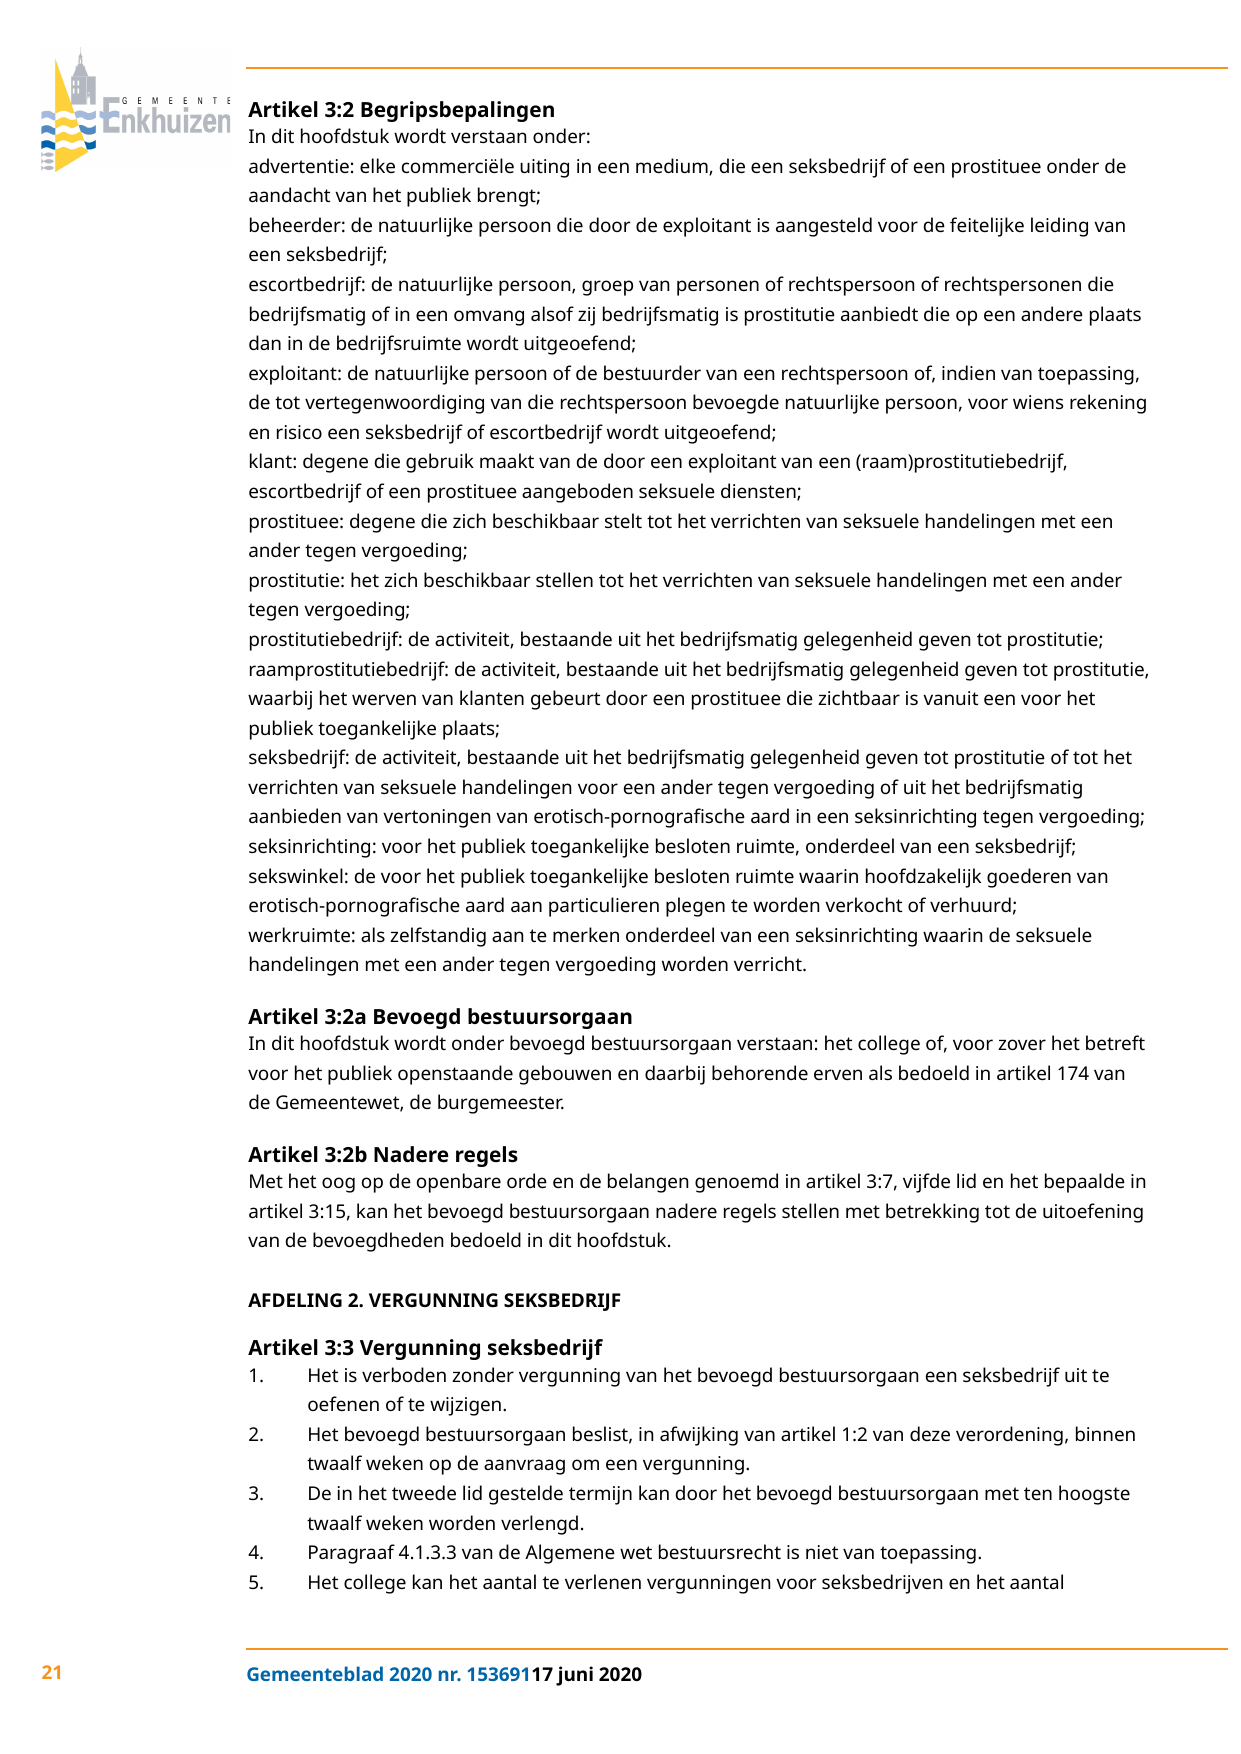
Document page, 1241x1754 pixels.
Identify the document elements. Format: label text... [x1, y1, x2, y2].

picture [41, 47, 231, 172]
text prostitutiebedrijf: de activiteit, bestaande uit het bedrijfsmatig gelegenheid geven tot prostitutie; [248, 626, 1152, 652]
text exploitant: de natuurlijke persoon of de bestuurder van een rechtspersoon of, indien van toepassing, de tot vertegenwoordiging van die rechtspersoon bevoegde natuurlijke persoon, voor wiens rekening en risico een seksbedrijf of escortbedrijf wordt uitgeoefend; [248, 360, 1152, 445]
text seksinrichting: voor het publiek toegankelijke besloten ruimte, onderdeel van een seksbedrijf; [248, 833, 1152, 859]
list Paragraaf 4.1.3.3 van de Algemene wet bestuursrecht is niet van toepassing. [248, 1539, 1152, 1565]
text sekswinkel: de voor het publiek toegankelijke besloten ruimte waarin hoofdzakelijk goederen van erotisch-pornografische aard aan particulieren plegen te worden verkocht of verhuurd; [248, 863, 1152, 918]
text Artikel 3:3 Vergunning seksbedrijf [248, 1333, 1152, 1362]
text prostituee: degene die zich beschikbaar stelt tot het verrichten van seksuele handelingen met een ander tegen vergoeding; [248, 508, 1152, 563]
text Artikel 3:2 Begripsbepalingen [248, 95, 1152, 123]
text In dit hoofdstuk wordt verstaan onder: [248, 123, 1152, 149]
text beheerder: de natuurlijke persoon die door de exploitant is aangesteld voor de feitelijke leiding van een seksbedrijf; [248, 212, 1152, 267]
list Het college kan het aantal te verlenen vergunningen voor seksbedrijven en het aantal [248, 1569, 1152, 1594]
text klant: degene die gebruik maakt van de door een exploitant van een (raam)prostitutiebedrijf, [248, 449, 1152, 474]
text escortbedrijf: de natuurlijke persoon, groep van personen of rechtspersoon of rechtspersonen die bedrijfsmatig of in een omvang alsof zij bedrijfsmatig is prostitutie aanbiedt die op een andere plaats dan in de bedrijfsruimte wordt uitgeoefend; [248, 271, 1152, 356]
list De in het tweede lid gestelde termijn kan door het bevoegd bestuursorgaan met ten hoogste twaalf weken worden verlengd. [248, 1480, 1152, 1535]
text werkruimte: als zelfstandig aan te merken onderdeel van een seksinrichting waarin de seksuele handelingen met een ander tegen vergoeding worden verricht. [248, 922, 1152, 977]
list Het is verboden zonder vergunning van het bevoegd bestuursorgaan een seksbedrijf uit te oefenen of te wijzigen. [248, 1362, 1152, 1417]
text AFDELING 2. VERGUNNING SEKSBEDRIJF [248, 1287, 1152, 1312]
text Met het oog op de openbare orde en de belangen genoemd in artikel 3:7, vijfde lid en het bepaalde in artikel 3:15, kan het bevoegd bestuursorgaan nadere regels stellen met betrekking tot de uitoefening van de bevoegdheden bedoeld in dit hoofdstuk. [248, 1168, 1152, 1253]
text advertentie: elke commerciële uiting in een medium, die een seksbedrijf of een prostituee onder de aandacht van het publiek brengt; [248, 153, 1152, 208]
text escortbedrijf of een prostituee aangeboden seksuele diensten; [248, 478, 1152, 504]
text In dit hoofdstuk wordt onder bevoegd bestuursorgaan verstaan: het college of, voor zover het betreft voor het publiek openstaande gebouwen en daarbij behorende erven als bedoeld in artikel 174 van de Gemeentewet, de burgemeester. [248, 1030, 1152, 1115]
list Het bevoegd bestuursorgaan beslist, in afwijking van artikel 1:2 van deze verordening, binnen twaalf weken op de aanvraag om een vergunning. [248, 1421, 1152, 1476]
text raamprostitutiebedrijf: de activiteit, bestaande uit het bedrijfsmatig gelegenheid geven tot prostitutie, waarbij het werven van klanten gebeurt door een prostituee die zichtbaar is vanuit een voor het publiek toegankelijke plaats; [248, 656, 1152, 741]
text seksbedrijf: de activiteit, bestaande uit het bedrijfsmatig gelegenheid geven tot prostitutie of tot het verrichten van seksuele handelingen voor een ander tegen vergoeding of uit het bedrijfsmatig aanbieden van vertoningen van erotisch-pornografische aard in een seksinrichting tegen vergoeding; [248, 744, 1152, 829]
text Artikel 3:2b Nadere regels [248, 1140, 1152, 1168]
text Artikel 3:2a Bevoegd bestuursorgaan [248, 1002, 1152, 1030]
text prostitutie: het zich beschikbaar stellen tot het verrichten van seksuele handelingen met een ander tegen vergoeding; [248, 567, 1152, 622]
